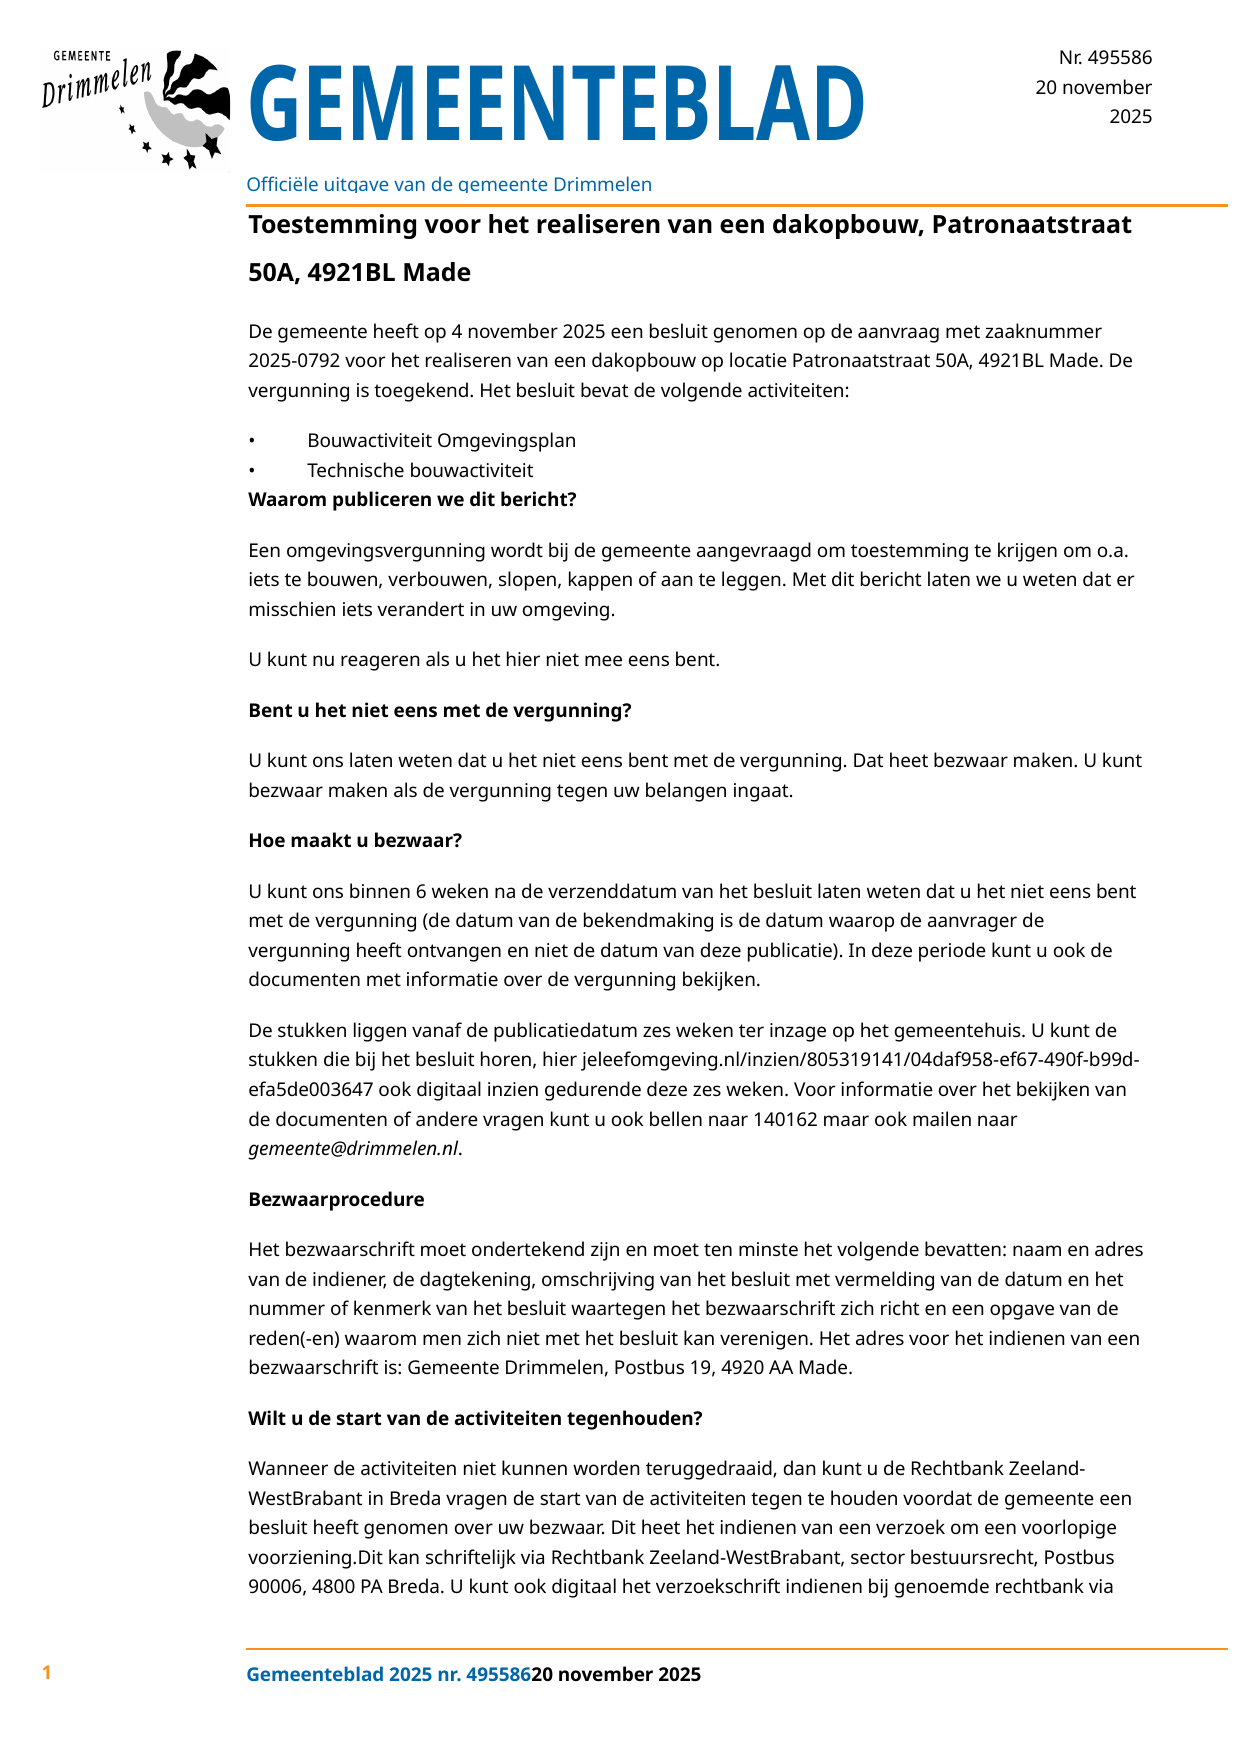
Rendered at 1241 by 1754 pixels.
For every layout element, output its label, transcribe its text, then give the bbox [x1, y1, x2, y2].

list Bouwactiviteit Omgevingsplan [248, 427, 1152, 453]
text Een omgevingsvergunning wordt bij de gemeente aangevraagd om toestemming te krijgen om o.a. iets te bouwen, verbouwen, slopen, kappen of aan te leggen. Met dit bericht laten we u weten dat er misschien iets verandert in uw omgeving. [248, 537, 1152, 622]
picture [41, 47, 231, 172]
text U kunt ons binnen 6 weken na de verzenddatum van het besluit laten weten dat u het niet eens bent met de vergunning (de datum van de bekendmaking is de datum waarop de aanvrager de vergunning heeft ontvangen en niet de datum van deze publicatie). In deze periode kunt u ook de documenten met informatie over de vergunning bekijken. [248, 878, 1152, 992]
text Wilt u de start van de activiteiten tegenhouden? [248, 1405, 1152, 1431]
text U kunt nu reageren als u het hier niet mee eens bent. [248, 647, 1152, 672]
text Wanneer de activiteiten niet kunnen worden teruggedraaid, dan kunt u de Rechtbank Zeeland-WestBrabant in Breda vragen de start van de activiteiten tegen te houden voordat de gemeente een besluit heeft genomen over uw bezwaar. Dit heet het indienen van een verzoek om een voorlopige voorziening.Dit kan schriftelijk via Rechtbank Zeeland-WestBrabant, sector bestuursrecht, Postbus 90006, 4800 PA Breda. U kunt ook digitaal het verzoekschrift indienen bij genoemde rechtbank via [248, 1455, 1152, 1599]
text Waarom publiceren we dit bericht? [248, 487, 1152, 512]
list Technische bouwactiviteit [248, 457, 1152, 483]
text De stukken liggen vanaf de publicatiedatum zes weken ter inzage op het gemeentehuis. U kunt de stukken die bij het besluit horen, hier jeleefomgeving.nl/inzien/805319141/04daf958-ef67-490f-b99d-efa5de003647 ook digitaal inzien gedurende deze zes weken. Voor informatie over het bekijken van de documenten of andere vragen kunt u ook bellen naar 140162 maar ook mailen naar gemeente@drimmelen.nl. [248, 1017, 1152, 1161]
text De gemeente heeft op 4 november 2025 een besluit genomen op de aanvraag met zaaknummer 2025-0792 voor het realiseren van een dakopbouw op locatie Patronaatstraat 50A, 4921BL Made. De vergunning is toegekend. Het besluit bevat de volgende activiteiten: [248, 318, 1152, 403]
text Bent u het niet eens met de vergunning? [248, 697, 1152, 723]
text U kunt ons laten weten dat u het niet eens bent met de vergunning. Dat heet bezwaar maken. U kunt bezwaar maken als de vergunning tegen uw belangen ingaat. [248, 747, 1152, 803]
text Hoe maakt u bezwaar? [248, 827, 1152, 853]
text Toestemming voor het realiseren van een dakopbouw, Patronaatstraat 50A, 4921BL Made [248, 207, 1152, 288]
text Het bezwaarschrift moet ondertekend zijn en moet ten minste het volgende bevatten: naam en adres van de indiener, de dagtekening, omschrijving van het besluit met vermelding van de datum en het nummer of kenmerk van het besluit waartegen het bezwaarschrift zich richt en een opgave van de reden(-en) waarom men zich niet met het besluit kan verenigen. Het adres voor het indienen van een bezwaarschrift is: Gemeente Drimmelen, Postbus 19, 4920 AA Made. [248, 1236, 1152, 1380]
text Bezwaarprocedure [248, 1186, 1152, 1212]
